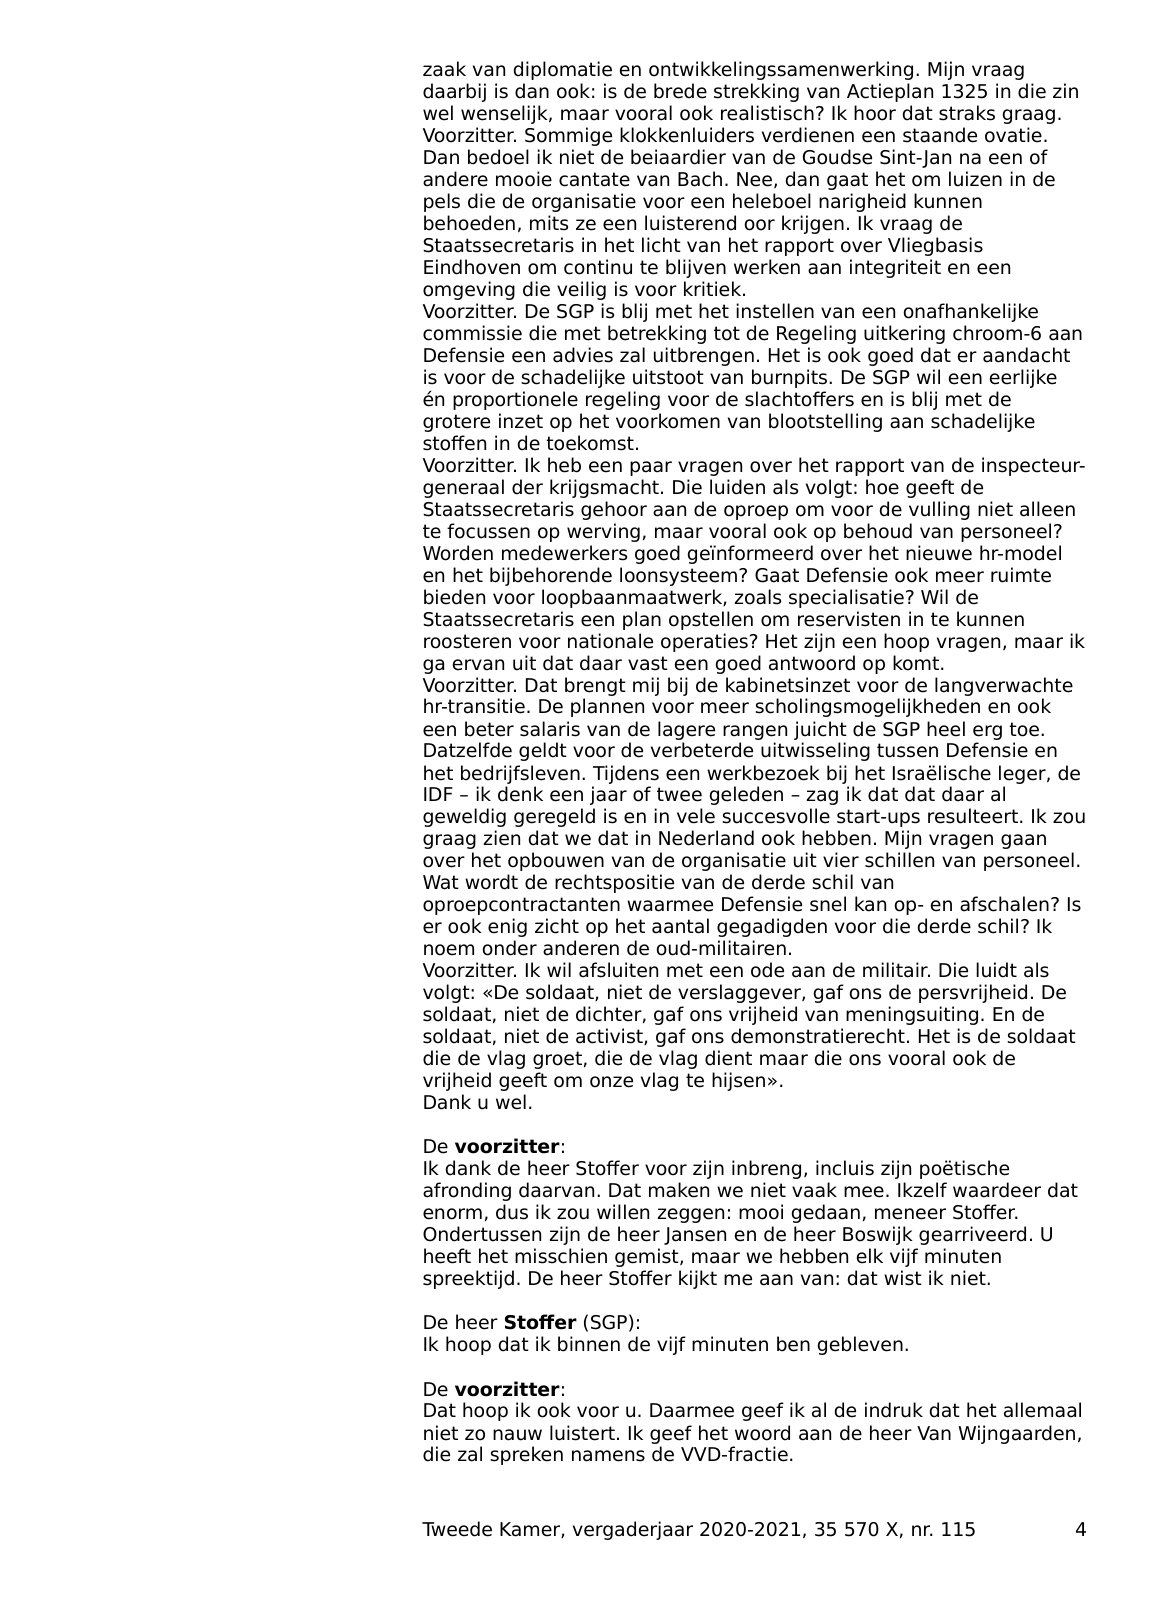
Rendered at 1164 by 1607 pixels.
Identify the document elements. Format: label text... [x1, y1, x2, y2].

text Voorzitter. Ik heb een paar vragen over het rapport van de inspecteur-generaal der krijgsmacht. Die luiden als volgt: hoe geeft de Staatssecretaris gehoor aan de oproep om voor de vulling niet alleen te focussen op werving, maar vooral ook op behoud van personeel? Worden medewerkers goed geïnformeerd over het nieuwe hr-model en het bijbehorende loonsysteem? Gaat Defensie ook meer ruimte bieden voor loopbaanmaatwerk, zoals specialisatie? Wil de Staatssecretaris een plan opstellen om reservisten in te kunnen roosteren voor nationale operaties? Het zijn een hoop vragen, maar ik ga ervan uit dat daar vast een goed antwoord op komt. [422, 455, 1087, 674]
text Ik dank de heer Stoffer voor zijn inbreng, incluis zijn poëtische afronding daarvan. Dat maken we niet vaak mee. Ikzelf waardeer dat enorm, dus ik zou willen zeggen: mooi gedaan, meneer Stoffer. Ondertussen zijn de heer Jansen en de heer Boswijk gearriveerd. U heeft het misschien gemist, maar we hebben elk vijf minuten spreektijd. De heer Stoffer kijkt me aan van: dat wist ik niet. [422, 1158, 1087, 1290]
text Voorzitter. Dat brengt mij bij de kabinetsinzet voor de langverwachte hr-transitie. De plannen voor meer scholingsmogelijkheden en ook een beter salaris van de lagere rangen juicht de SGP heel erg toe. Datzelfde geldt voor de verbeterde uitwisseling tussen Defensie en het bedrijfsleven. Tijdens een werkbezoek bij het Israëlische leger, de IDF – ik denk een jaar of twee geleden – zag ik dat dat daar al geweldig geregeld is en in vele succesvolle start-ups resulteert. Ik zou graag zien dat we dat in Nederland ook hebben. Mijn vragen gaan over het opbouwen van de organisatie uit vier schillen van personeel. Wat wordt de rechtspositie van de derde schil van oproepcontractanten waarmee Defensie snel kan op- en afschalen? Is er ook enig zicht op het aantal gegadigden voor die derde schil? Ik noem onder anderen de oud-militairen. [422, 674, 1087, 960]
text Dank u wel. [422, 1092, 1087, 1114]
text Ik hoop dat ik binnen de vijf minuten ben gebleven. [422, 1334, 1087, 1356]
text De voorzitter: [422, 1136, 1087, 1158]
text Voorzitter. Ik wil afsluiten met een ode aan de militair. Die luidt als volgt: «De soldaat, niet de verslaggever, gaf ons de persvrijheid. De soldaat, niet de dichter, gaf ons vrijheid van meningsuiting. En de soldaat, niet de activist, gaf ons demonstratierecht. Het is de soldaat die de vlag groet, die de vlag dient maar die ons vooral ook de vrijheid geeft om onze vlag te hijsen». [422, 960, 1087, 1092]
text zaak van diplomatie en ontwikkelingssamenwerking. Mijn vraag daarbij is dan ook: is de brede strekking van Actieplan 1325 in die zin wel wenselijk, maar vooral ook realistisch? Ik hoor dat straks graag. [422, 59, 1087, 125]
text Voorzitter. De SGP is blij met het instellen van een onafhankelijke commissie die met betrekking tot de Regeling uitkering chroom-6 aan Defensie een advies zal uitbrengen. Het is ook goed dat er aandacht is voor de schadelijke uitstoot van burnpits. De SGP wil een eerlijke én proportionele regeling voor de slachtoffers en is blij met de grotere inzet op het voorkomen van blootstelling aan schadelijke stoffen in de toekomst. [422, 301, 1087, 455]
text De voorzitter: [422, 1378, 1087, 1400]
text Dat hoop ik ook voor u. Daarmee geef ik al de indruk dat het allemaal niet zo nauw luistert. Ik geef het woord aan de heer Van Wijngaarden, die zal spreken namens de VVD-fractie. [422, 1400, 1087, 1466]
text Voorzitter. Sommige klokkenluiders verdienen een staande ovatie. Dan bedoel ik niet de beiaardier van de Goudse Sint-Jan na een of andere mooie cantate van Bach. Nee, dan gaat het om luizen in de pels die de organisatie voor een heleboel narigheid kunnen behoeden, mits ze een luisterend oor krijgen. Ik vraag de Staatssecretaris in het licht van het rapport over Vliegbasis Eindhoven om continu te blijven werken aan integriteit en een omgeving die veilig is voor kritiek. [422, 125, 1087, 301]
text De heer Stoffer (SGP): [422, 1312, 1087, 1334]
